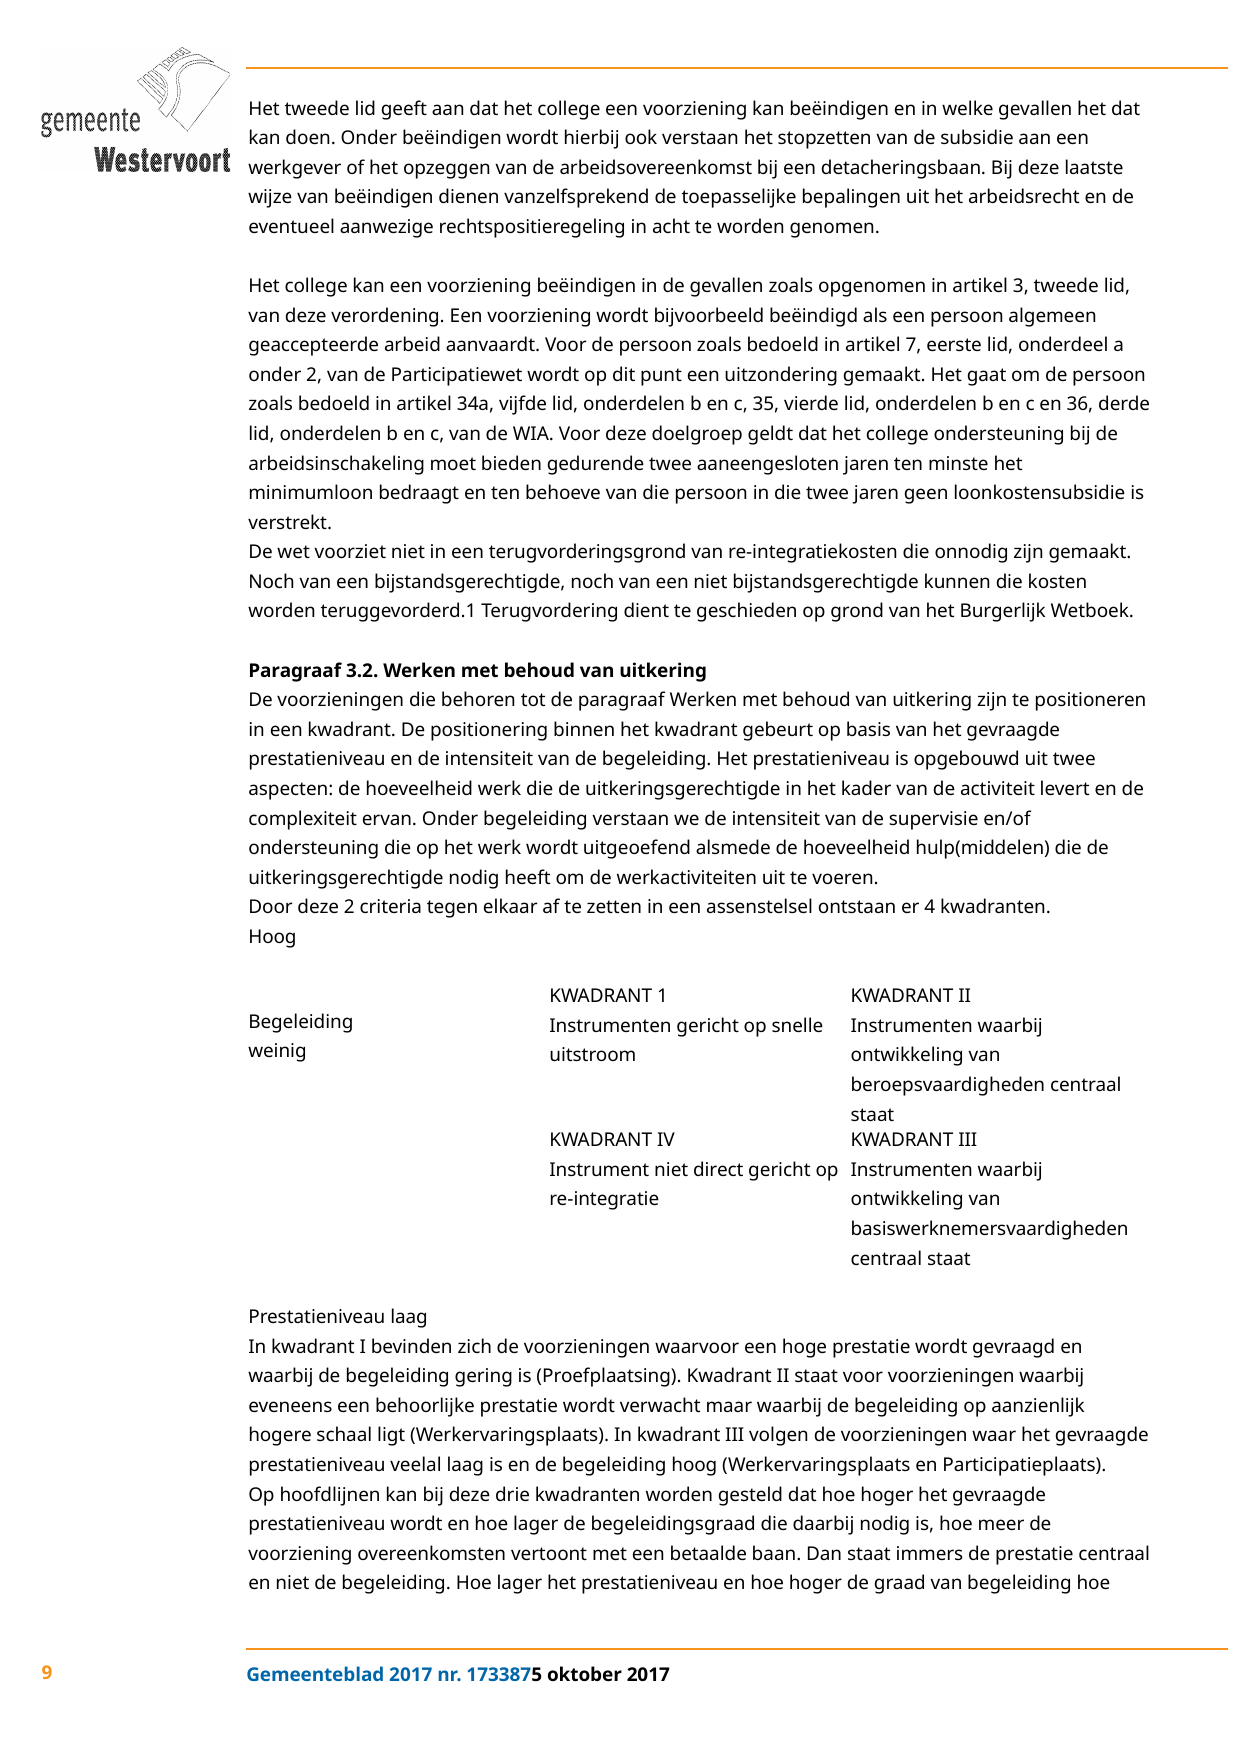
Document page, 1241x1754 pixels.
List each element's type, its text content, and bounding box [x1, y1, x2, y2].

text De voorzieningen die behoren tot de paragraaf Werken met behoud van uitkering zijn te positioneren in een kwadrant. De positionering binnen het kwadrant gebeurt op basis van het gevraagde prestatieniveau en de intensiteit van de begeleiding. Het prestatieniveau is opgebouwd uit twee aspecten: de hoeveelheid werk die de uitkeringsgerechtigde in het kader van de activiteit levert en de complexiteit ervan. Onder begeleiding verstaan we de intensiteit van de supervisie en/of ondersteuning die op het werk wordt uitgeoefend alsmede de hoeveelheid hulp(middelen) die de uitkeringsgerechtigde nodig heeft om de werkactiviteiten uit te voeren. [248, 686, 1152, 890]
picture [41, 47, 231, 172]
table_cell [248, 1126, 549, 1271]
text In kwadrant I bevinden zich de voorzieningen waarvoor een hoge prestatie wordt gevraagd en waarbij de begeleiding gering is (Proefplaatsing). Kwadrant II staat voor voorzieningen waarbij eveneens een behoorlijke prestatie wordt verwacht maar waarbij de begeleiding op aanzienlijk hogere schaal ligt (Werkervaringsplaats). In kwadrant III volgen de voorzieningen waar het gevraagde prestatieniveau veelal laag is en de begeleiding hoog (Werkervaringsplaats en Participatieplaats). [248, 1333, 1152, 1477]
table_header [248, 983, 549, 1008]
table_header KWADRANT II Instrumenten waarbij ontwikkeling van beroepsvaardigheden centraal staat [850, 983, 1152, 1126]
text De wet voorziet niet in een terugvorderingsgrond van re-integratiekosten die onnodig zijn gemaakt. Noch van een bijstandsgerechtigde, noch van een niet bijstandsgerechtigde kunnen die kosten worden teruggevorderd.1 Terugvordering dient te geschieden op grond van het Burgerlijk Wetboek. [248, 538, 1152, 623]
table_cell Begeleiding weinig [248, 1008, 549, 1126]
table_cell KWADRANT III Instrumenten waarbij ontwikkeling van basiswerknemersvaardigheden centraal staat [850, 1126, 1152, 1271]
text Hoog [248, 923, 1152, 949]
text Het tweede lid geeft aan dat het college een voorziening kan beëindigen en in welke gevallen het dat kan doen. Onder beëindigen wordt hierbij ook verstaan het stopzetten van de subsidie aan een werkgever of het opzeggen van de arbeidsovereenkomst bij een detacheringsbaan. Bij deze laatste wijze van beëindigen dienen vanzelfsprekend de toepasselijke bepalingen uit het arbeidsrecht en de eventueel aanwezige rechtspositieregeling in acht te worden genomen. [248, 95, 1152, 239]
text Prestatieniveau laag [248, 1303, 1152, 1329]
text Door deze 2 criteria tegen elkaar af te zetten in een assenstelsel ontstaan er 4 kwadranten. [248, 893, 1152, 919]
text Op hoofdlijnen kan bij deze drie kwadranten worden gesteld dat hoe hoger het gevraagde prestatieniveau wordt en hoe lager de begeleidingsgraad die daarbij nodig is, hoe meer de voorziening overeenkomsten vertoont met een betaalde baan. Dan staat immers de prestatie centraal en niet de begeleiding. Hoe lager het prestatieniveau en hoe hoger de graad van begeleiding hoe [248, 1481, 1152, 1595]
table_cell KWADRANT IV Instrument niet direct gericht op re-integratie [549, 1126, 850, 1271]
text Paragraaf 3.2. Werken met behoud van uitkering [248, 657, 1152, 683]
table_header KWADRANT 1 Instrumenten gericht op snelle uitstroom [549, 983, 850, 1126]
text Het college kan een voorziening beëindigen in de gevallen zoals opgenomen in artikel 3, tweede lid, van deze verordening. Een voorziening wordt bijvoorbeeld beëindigd als een persoon algemeen geaccepteerde arbeid aanvaardt. Voor de persoon zoals bedoeld in artikel 7, eerste lid, onderdeel a onder 2, van de Participatiewet wordt op dit punt een uitzondering gemaakt. Het gaat om de persoon zoals bedoeld in artikel 34a, vijfde lid, onderdelen b en c, 35, vierde lid, onderdelen b en c en 36, derde lid, onderdelen b en c, van de WIA. Voor deze doelgroep geldt dat het college ondersteuning bij de arbeidsinschakeling moet bieden gedurende twee aaneengesloten jaren ten minste het minimumloon bedraagt en ten behoeve van die persoon in die twee jaren geen loonkostensubsidie is verstrekt. [248, 272, 1152, 535]
